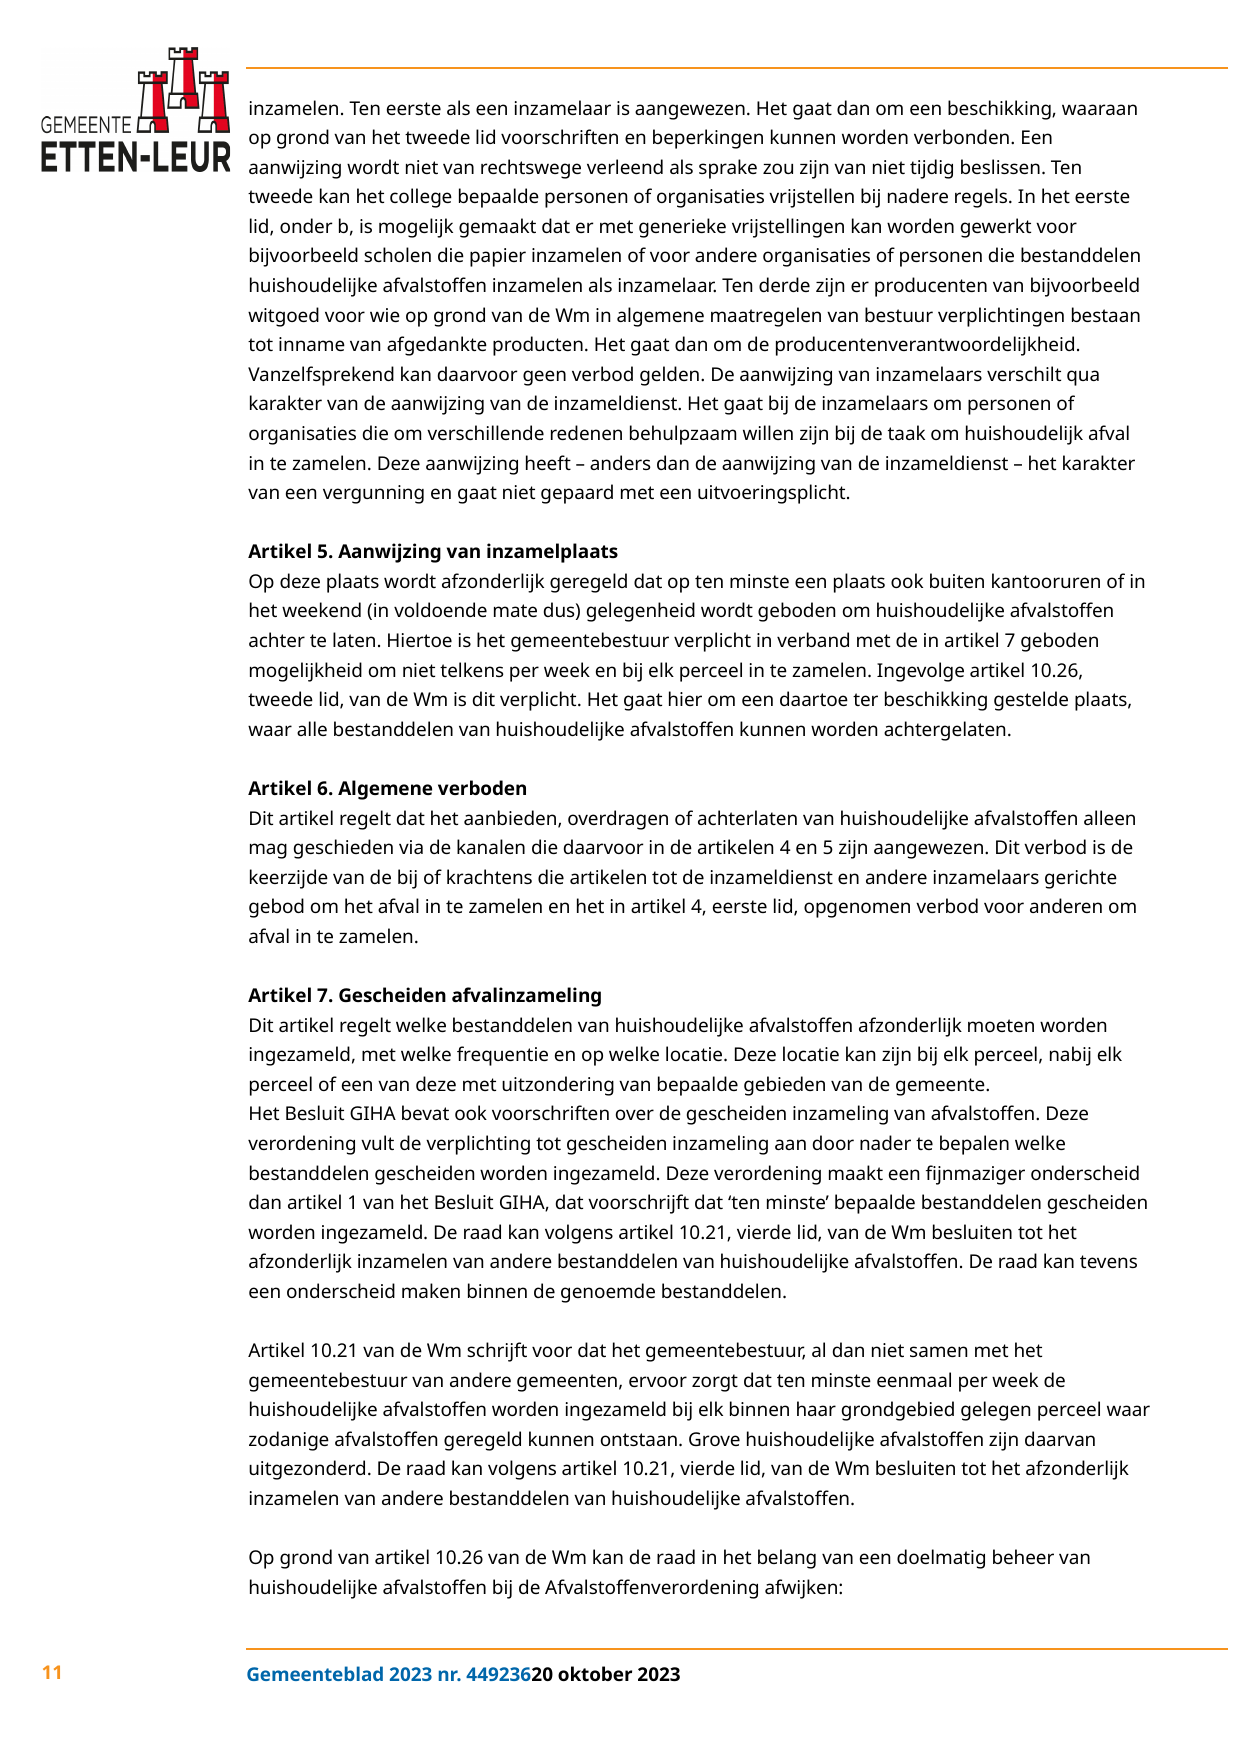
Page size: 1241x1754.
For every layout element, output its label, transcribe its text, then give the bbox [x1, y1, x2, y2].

text Dit artikel regelt welke bestanddelen van huishoudelijke afvalstoffen afzonderlijk moeten worden ingezameld, met welke frequentie en op welke locatie. Deze locatie kan zijn bij elk perceel, nabij elk perceel of een van deze met uitzondering van bepaalde gebieden van de gemeente. [248, 1012, 1152, 1097]
text Artikel 6. Algemene verboden [248, 775, 1152, 801]
text Dit artikel regelt dat het aanbieden, overdragen of achterlaten van huishoudelijke afvalstoffen alleen mag geschieden via de kanalen die daarvoor in de artikelen 4 en 5 zijn aangewezen. Dit verbod is de keerzijde van de bij of krachtens die artikelen tot de inzameldienst en andere inzamelaars gerichte gebod om het afval in te zamelen en het in artikel 4, eerste lid, opgenomen verbod voor anderen om afval in te zamelen. [248, 805, 1152, 949]
picture [41, 47, 231, 172]
text Op deze plaats wordt afzonderlijk geregeld dat op ten minste een plaats ook buiten kantooruren of in het weekend (in voldoende mate dus) gelegenheid wordt geboden om huishoudelijke afvalstoffen achter te laten. Hiertoe is het gemeentebestuur verplicht in verband met de in artikel 7 geboden mogelijkheid om niet telkens per week en bij elk perceel in te zamelen. Ingevolge artikel 10.26, tweede lid, van de Wm is dit verplicht. Het gaat hier om een daartoe ter beschikking gestelde plaats, waar alle bestanddelen van huishoudelijke afvalstoffen kunnen worden achtergelaten. [248, 568, 1152, 742]
text Artikel 10.21 van de Wm schrijft voor dat het gemeentebestuur, al dan niet samen met het gemeentebestuur van andere gemeenten, ervoor zorgt dat ten minste eenmaal per week de huishoudelijke afvalstoffen worden ingezameld bij elk binnen haar grondgebied gelegen perceel waar zodanige afvalstoffen geregeld kunnen ontstaan. Grove huishoudelijke afvalstoffen zijn daarvan uitgezonderd. De raad kan volgens artikel 10.21, vierde lid, van de Wm besluiten tot het afzonderlijk inzamelen van andere bestanddelen van huishoudelijke afvalstoffen. [248, 1337, 1152, 1511]
text Artikel 5. Aanwijzing van inzamelplaats [248, 538, 1152, 564]
text Artikel 7. Gescheiden afvalinzameling [248, 982, 1152, 1008]
text Op grond van artikel 10.26 van de Wm kan de raad in het belang van een doelmatig beheer van huishoudelijke afvalstoffen bij de Afvalstoffenverordening afwijken: [248, 1544, 1152, 1600]
text inzamelen. Ten eerste als een inzamelaar is aangewezen. Het gaat dan om een beschikking, waaraan op grond van het tweede lid voorschriften en beperkingen kunnen worden verbonden. Een aanwijzing wordt niet van rechtswege verleend als sprake zou zijn van niet tijdig beslissen. Ten tweede kan het college bepaalde personen of organisaties vrijstellen bij nadere regels. In het eerste lid, onder b, is mogelijk gemaakt dat er met generieke vrijstellingen kan worden gewerkt voor bijvoorbeeld scholen die papier inzamelen of voor andere organisaties of personen die bestanddelen huishoudelijke afvalstoffen inzamelen als inzamelaar. Ten derde zijn er producenten van bijvoorbeeld witgoed voor wie op grond van de Wm in algemene maatregelen van bestuur verplichtingen bestaan tot inname van afgedankte producten. Het gaat dan om de producentenverantwoordelijkheid. Vanzelfsprekend kan daarvoor geen verbod gelden. De aanwijzing van inzamelaars verschilt qua karakter van de aanwijzing van de inzameldienst. Het gaat bij de inzamelaars om personen of organisaties die om verschillende redenen behulpzaam willen zijn bij de taak om huishoudelijk afval in te zamelen. Deze aanwijzing heeft – anders dan de aanwijzing van de inzameldienst – het karakter van een vergunning en gaat niet gepaard met een uitvoeringsplicht. [248, 95, 1152, 505]
text Het Besluit GIHA bevat ook voorschriften over de gescheiden inzameling van afvalstoffen. Deze verordening vult de verplichting tot gescheiden inzameling aan door nader te bepalen welke bestanddelen gescheiden worden ingezameld. Deze verordening maakt een fijnmaziger onderscheid dan artikel 1 van het Besluit GIHA, dat voorschrijft dat ‘ten minste’ bepaalde bestanddelen gescheiden worden ingezameld. De raad kan volgens artikel 10.21, vierde lid, van de Wm besluiten tot het afzonderlijk inzamelen van andere bestanddelen van huishoudelijke afvalstoffen. De raad kan tevens een onderscheid maken binnen de genoemde bestanddelen. [248, 1101, 1152, 1304]
